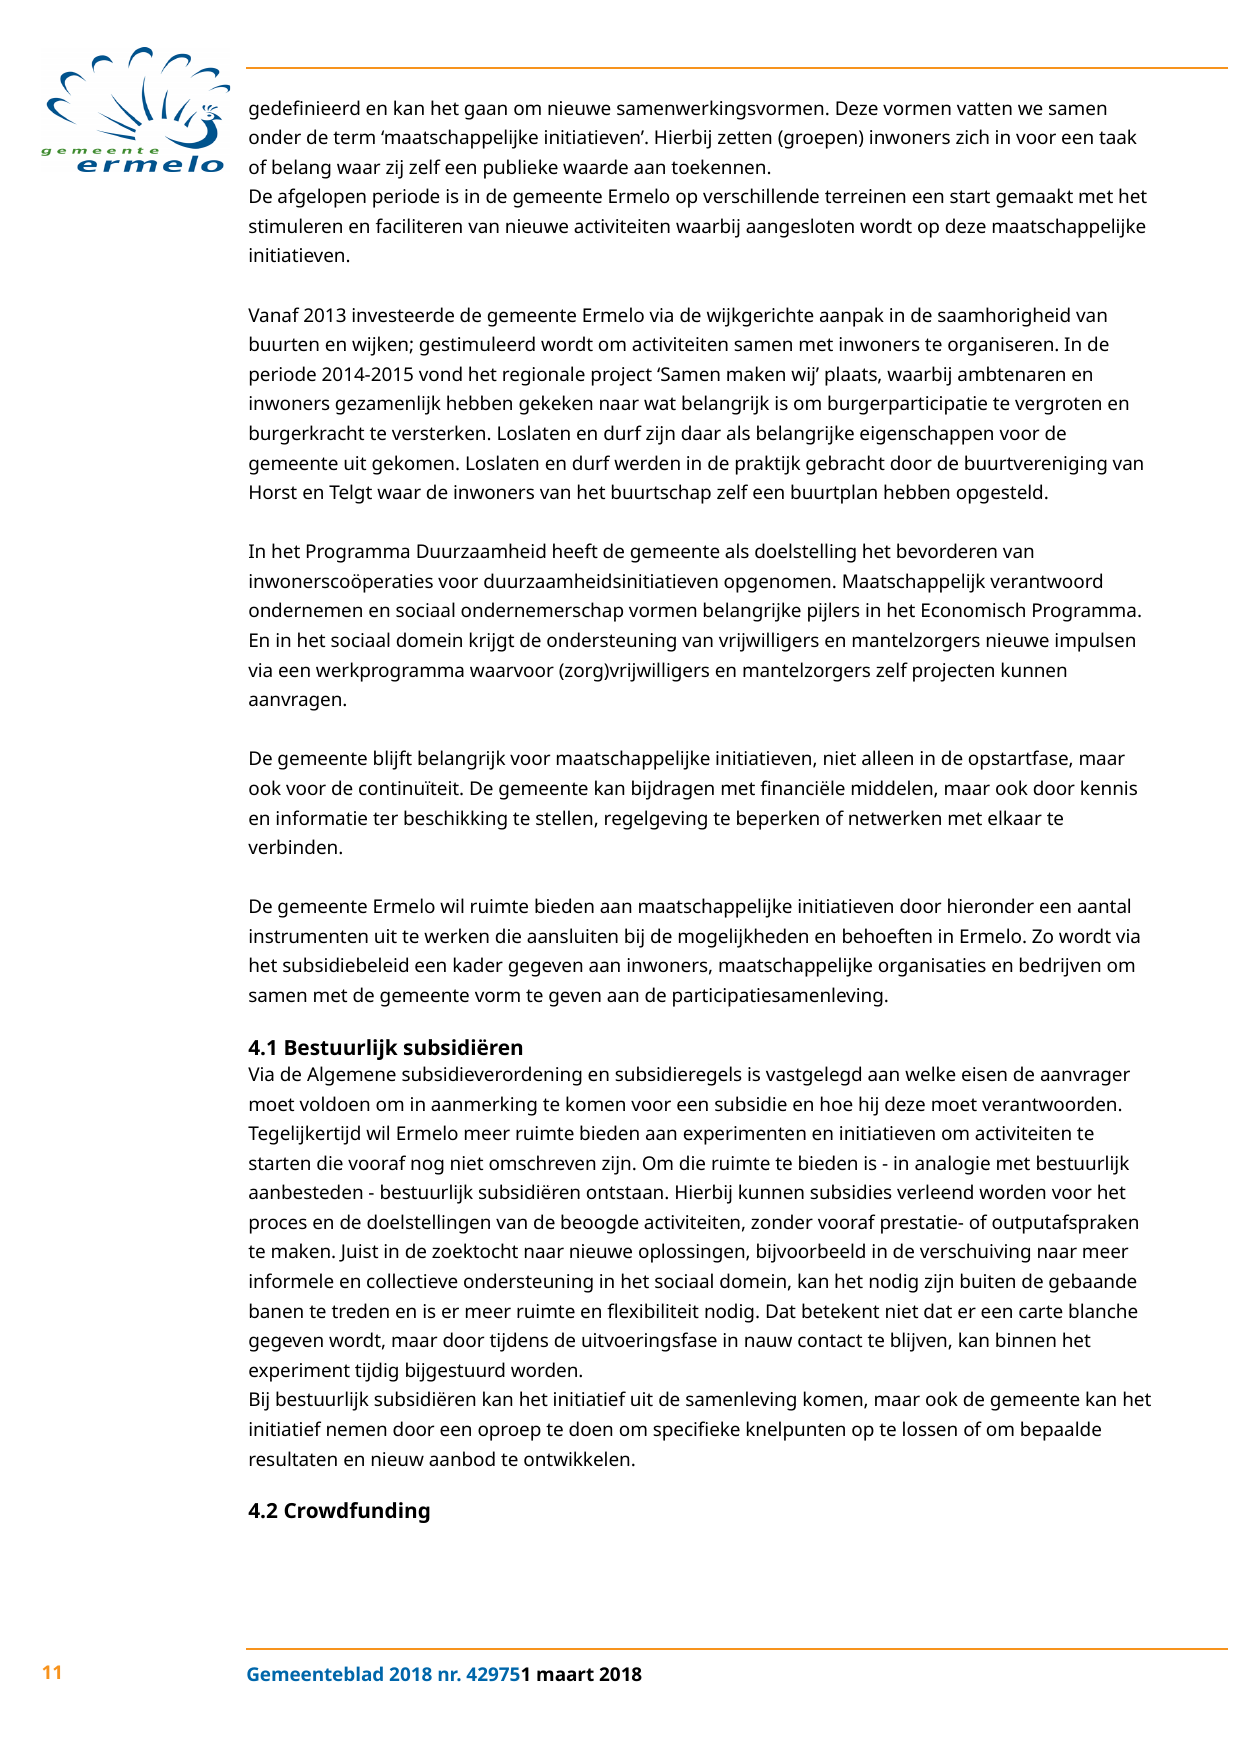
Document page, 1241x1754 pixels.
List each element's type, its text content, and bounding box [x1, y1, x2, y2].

text In het Programma Duurzaamheid heeft de gemeente als doelstelling het bevorderen van inwonerscoöperaties voor duurzaamheidsinitiatieven opgenomen. Maatschappelijk verantwoord ondernemen en sociaal ondernemerschap vormen belangrijke pijlers in het Economisch Programma. [248, 538, 1152, 623]
text En in het sociaal domein krijgt de ondersteuning van vrijwilligers en mantelzorgers nieuwe impulsen via een werkprogramma waarvoor (zorg)vrijwilligers en mantelzorgers zelf projecten kunnen aanvragen. [248, 627, 1152, 712]
text De afgelopen periode is in de gemeente Ermelo op verschillende terreinen een start gemaakt met het stimuleren en faciliteren van nieuwe activiteiten waarbij aangesloten wordt op deze maatschappelijke initiatieven. [248, 183, 1152, 268]
text Via de Algemene subsidieverordening en subsidieregels is vastgelegd aan welke eisen de aanvrager moet voldoen om in aanmerking te komen voor een subsidie en hoe hij deze moet verantwoorden. Tegelijkertijd wil Ermelo meer ruimte bieden aan experimenten en initiatieven om activiteiten te starten die vooraf nog niet omschreven zijn. Om die ruimte te bieden is - in analogie met bestuurlijk aanbesteden - bestuurlijk subsidiëren ontstaan. Hierbij kunnen subsidies verleend worden voor het proces en de doelstellingen van de beoogde activiteiten, zonder vooraf prestatie- of outputafspraken te maken. Juist in de zoektocht naar nieuwe oplossingen, bijvoorbeeld in de verschuiving naar meer informele en collectieve ondersteuning in het sociaal domein, kan het nodig zijn buiten de gebaande banen te treden en is er meer ruimte en flexibiliteit nodig. Dat betekent niet dat er een carte blanche gegeven wordt, maar door tijdens de uitvoeringsfase in nauw contact te blijven, kan binnen het experiment tijdig bijgestuurd worden. [248, 1061, 1152, 1383]
picture [41, 47, 231, 172]
text Vanaf 2013 investeerde de gemeente Ermelo via de wijkgerichte aanpak in de saamhorigheid van buurten en wijken; gestimuleerd wordt om activiteiten samen met inwoners te organiseren. In de periode 2014-2015 vond het regionale project ‘Samen maken wij’ plaats, waarbij ambtenaren en inwoners gezamenlijk hebben gekeken naar wat belangrijk is om burgerparticipatie te vergroten en burgerkracht te versterken. Loslaten en durf zijn daar als belangrijke eigenschappen voor de gemeente uit gekomen. Loslaten en durf werden in de praktijk gebracht door de buurtvereniging van Horst en Telgt waar de inwoners van het buurtschap zelf een buurtplan hebben opgesteld. [248, 302, 1152, 505]
text gedefinieerd en kan het gaan om nieuwe samenwerkingsvormen. Deze vormen vatten we samen onder de term ‘maatschappelijke initiatieven’. Hierbij zetten (groepen) inwoners zich in voor een taak of belang waar zij zelf een publieke waarde aan toekennen. [248, 95, 1152, 180]
text 4.1 Bestuurlijk subsidiëren [248, 1033, 1152, 1061]
text De gemeente Ermelo wil ruimte bieden aan maatschappelijke initiatieven door hieronder een aantal instrumenten uit te werken die aansluiten bij de mogelijkheden en behoeften in Ermelo. Zo wordt via het subsidiebeleid een kader gegeven aan inwoners, maatschappelijke organisaties en bedrijven om samen met de gemeente vorm te geven aan de participatiesamenleving. [248, 893, 1152, 1008]
text De gemeente blijft belangrijk voor maatschappelijke initiatieven, niet alleen in de opstartfase, maar ook voor de continuïteit. De gemeente kan bijdragen met financiële middelen, maar ook door kennis en informatie ter beschikking te stellen, regelgeving te beperken of netwerken met elkaar te verbinden. [248, 746, 1152, 860]
text 4.2 Crowdfunding [248, 1496, 1152, 1524]
text Bij bestuurlijk subsidiëren kan het initiatief uit de samenleving komen, maar ook de gemeente kan het initiatief nemen door een oproep te doen om specifieke knelpunten op te lossen of om bepaalde resultaten en nieuw aanbod te ontwikkelen. [248, 1387, 1152, 1471]
